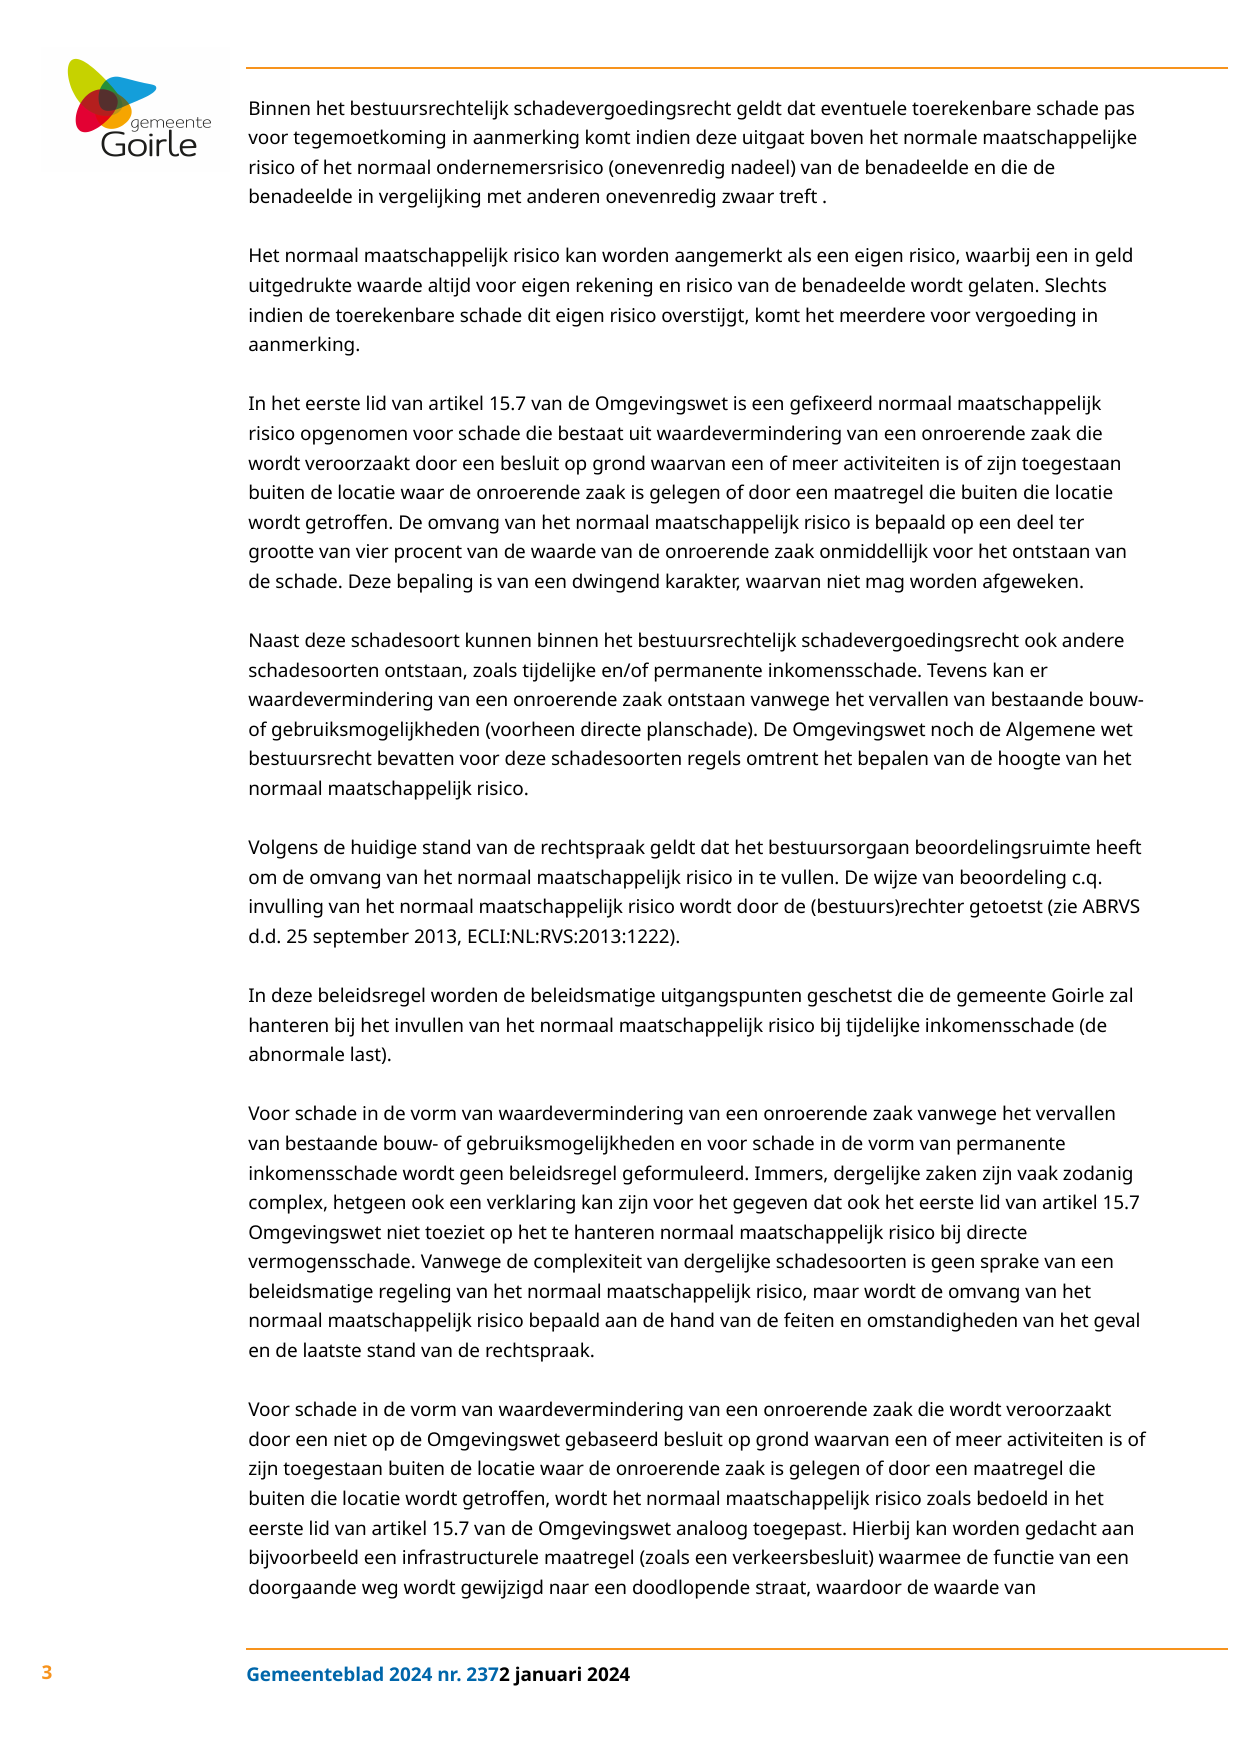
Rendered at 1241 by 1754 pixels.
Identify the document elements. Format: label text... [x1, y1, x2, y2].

text In het eerste lid van artikel 15.7 van de Omgevingswet is een gefixeerd normaal maatschappelijk risico opgenomen voor schade die bestaat uit waardevermindering van een onroerende zaak die wordt veroorzaakt door een besluit op grond waarvan een of meer activiteiten is of zijn toegestaan buiten de locatie waar de onroerende zaak is gelegen of door een maatregel die buiten die locatie wordt getroffen. De omvang van het normaal maatschappelijk risico is bepaald op een deel ter grootte van vier procent van de waarde van de onroerende zaak onmiddellijk voor het ontstaan van de schade. Deze bepaling is van een dwingend karakter, waarvan niet mag worden afgeweken. [248, 391, 1152, 594]
text Het normaal maatschappelijk risico kan worden aangemerkt als een eigen risico, waarbij een in geld uitgedrukte waarde altijd voor eigen rekening en risico van de benadeelde wordt gelaten. Slechts indien de toerekenbare schade dit eigen risico overstijgt, komt het meerdere voor vergoeding in aanmerking. [248, 243, 1152, 357]
text In deze beleidsregel worden de beleidsmatige uitgangspunten geschetst die de gemeente Goirle zal hanteren bij het invullen van het normaal maatschappelijk risico bij tijdelijke inkomensschade (de abnormale last). [248, 982, 1152, 1067]
text Binnen het bestuursrechtelijk schadevergoedingsrecht geldt dat eventuele toerekenbare schade pas voor tegemoetkoming in aanmerking komt indien deze uitgaat boven het normale maatschappelijke risico of het normaal ondernemersrisico (onevenredig nadeel) van de benadeelde en die de benadeelde in vergelijking met anderen onevenredig zwaar treft . [248, 95, 1152, 209]
picture [41, 47, 231, 172]
text Voor schade in de vorm van waardevermindering van een onroerende zaak die wordt veroorzaakt door een niet op de Omgevingswet gebaseerd besluit op grond waarvan een of meer activiteiten is of zijn toegestaan buiten de locatie waar de onroerende zaak is gelegen of door een maatregel die buiten die locatie wordt getroffen, wordt het normaal maatschappelijk risico zoals bedoeld in het eerste lid van artikel 15.7 van de Omgevingswet analoog toegepast. Hierbij kan worden gedacht aan bijvoorbeeld een infrastructurele maatregel (zoals een verkeersbesluit) waarmee de functie van een doorgaande weg wordt gewijzigd naar een doodlopende straat, waardoor de waarde van [248, 1396, 1152, 1600]
text Volgens de huidige stand van de rechtspraak geldt dat het bestuursorgaan beoordelingsruimte heeft om de omvang van het normaal maatschappelijk risico in te vullen. De wijze van beoordeling c.q. invulling van het normaal maatschappelijk risico wordt door de (bestuurs)rechter getoetst (zie ABRVS d.d. 25 september 2013, ECLI:NL:RVS:2013:1222). [248, 834, 1152, 949]
text Voor schade in de vorm van waardevermindering van een onroerende zaak vanwege het vervallen van bestaande bouw- of gebruiksmogelijkheden en voor schade in de vorm van permanente inkomensschade wordt geen beleidsregel geformuleerd. Immers, dergelijke zaken zijn vaak zodanig complex, hetgeen ook een verklaring kan zijn voor het gegeven dat ook het eerste lid van artikel 15.7 Omgevingswet niet toeziet op het te hanteren normaal maatschappelijk risico bij directe vermogensschade. Vanwege de complexiteit van dergelijke schadesoorten is geen sprake van een beleidsmatige regeling van het normaal maatschappelijk risico, maar wordt de omvang van het normaal maatschappelijk risico bepaald aan de hand van de feiten en omstandigheden van het geval en de laatste stand van de rechtspraak. [248, 1101, 1152, 1363]
text Naast deze schadesoort kunnen binnen het bestuursrechtelijk schadevergoedingsrecht ook andere schadesoorten ontstaan, zoals tijdelijke en/of permanente inkomensschade. Tevens kan er waardevermindering van een onroerende zaak ontstaan vanwege het vervallen van bestaande bouw- of gebruiksmogelijkheden (voorheen directe planschade). De Omgevingswet noch de Algemene wet bestuursrecht bevatten voor deze schadesoorten regels omtrent het bepalen van de hoogte van het normaal maatschappelijk risico. [248, 627, 1152, 801]
